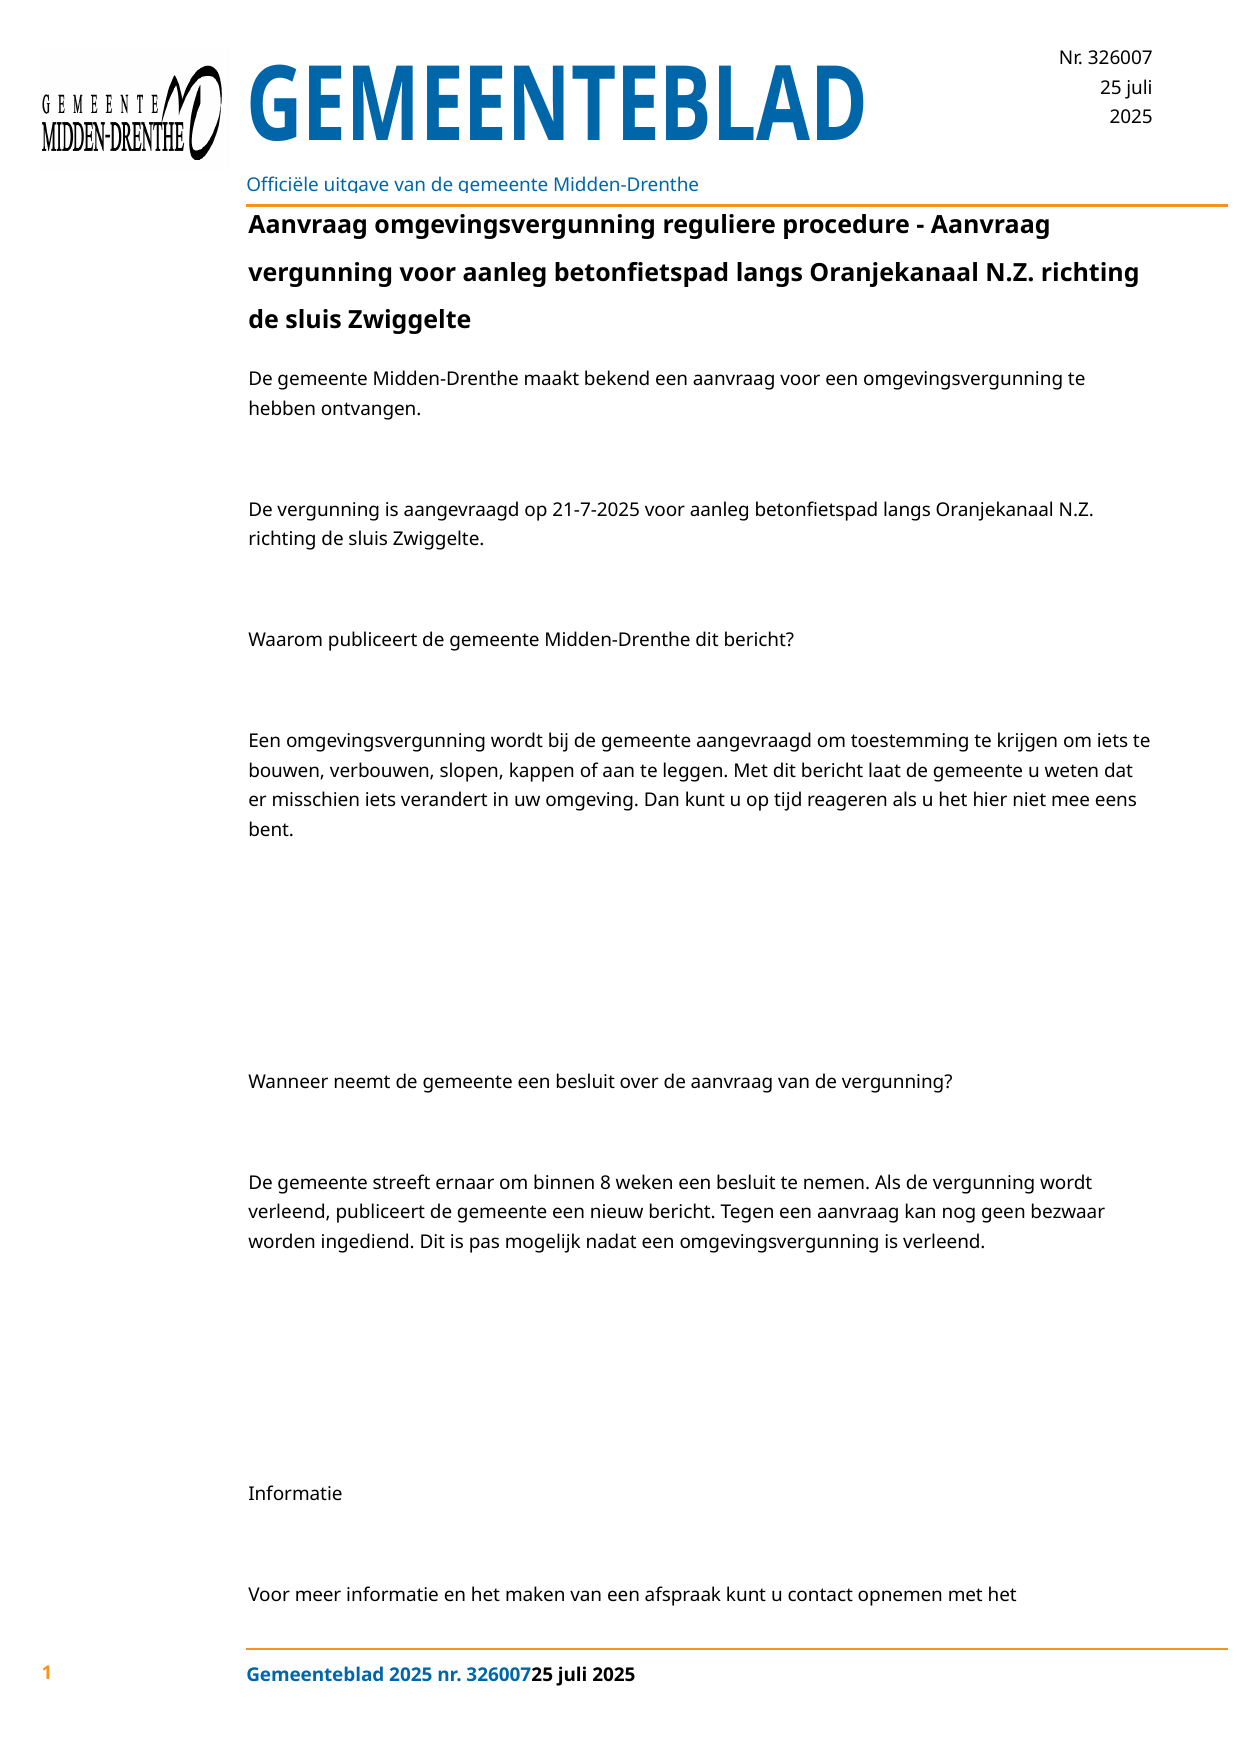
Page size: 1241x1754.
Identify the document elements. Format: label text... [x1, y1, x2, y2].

text Voor meer informatie en het maken van een afspraak kunt u contact opnemen met het [248, 1581, 1152, 1607]
text Wanneer neemt de gemeente een besluit over de aanvraag van de vergunning? [248, 1068, 1152, 1094]
picture [41, 47, 231, 172]
text De vergunning is aangevraagd op 21-7-2025 voor aanleg betonfietspad langs Oranjekanaal N.Z. richting de sluis Zwiggelte. [248, 496, 1152, 551]
text Aanvraag omgevingsvergunning reguliere procedure - Aanvraag vergunning voor aanleg betonfietspad langs Oranjekanaal N.Z. richting de sluis Zwiggelte [248, 207, 1152, 336]
text Waarom publiceert de gemeente Midden-Drenthe dit bericht? [248, 626, 1152, 652]
text Een omgevingsvergunning wordt bij de gemeente aangevraagd om toestemming te krijgen om iets te bouwen, verbouwen, slopen, kappen of aan te leggen. Met dit bericht laat de gemeente u weten dat er misschien iets verandert in uw omgeving. Dan kunt u op tijd reageren als u het hier niet mee eens bent. [248, 727, 1152, 842]
text De gemeente Midden-Drenthe maakt bekend een aanvraag voor een omgevingsvergunning te hebben ontvangen. [248, 366, 1152, 421]
text Informatie [248, 1480, 1152, 1506]
text De gemeente streeft ernaar om binnen 8 weken een besluit te nemen. Als de vergunning wordt verleend, publiceert de gemeente een nieuw bericht. Tegen een aanvraag kan nog geen bezwaar worden ingediend. Dit is pas mogelijk nadat een omgevingsvergunning is verleend. [248, 1169, 1152, 1254]
